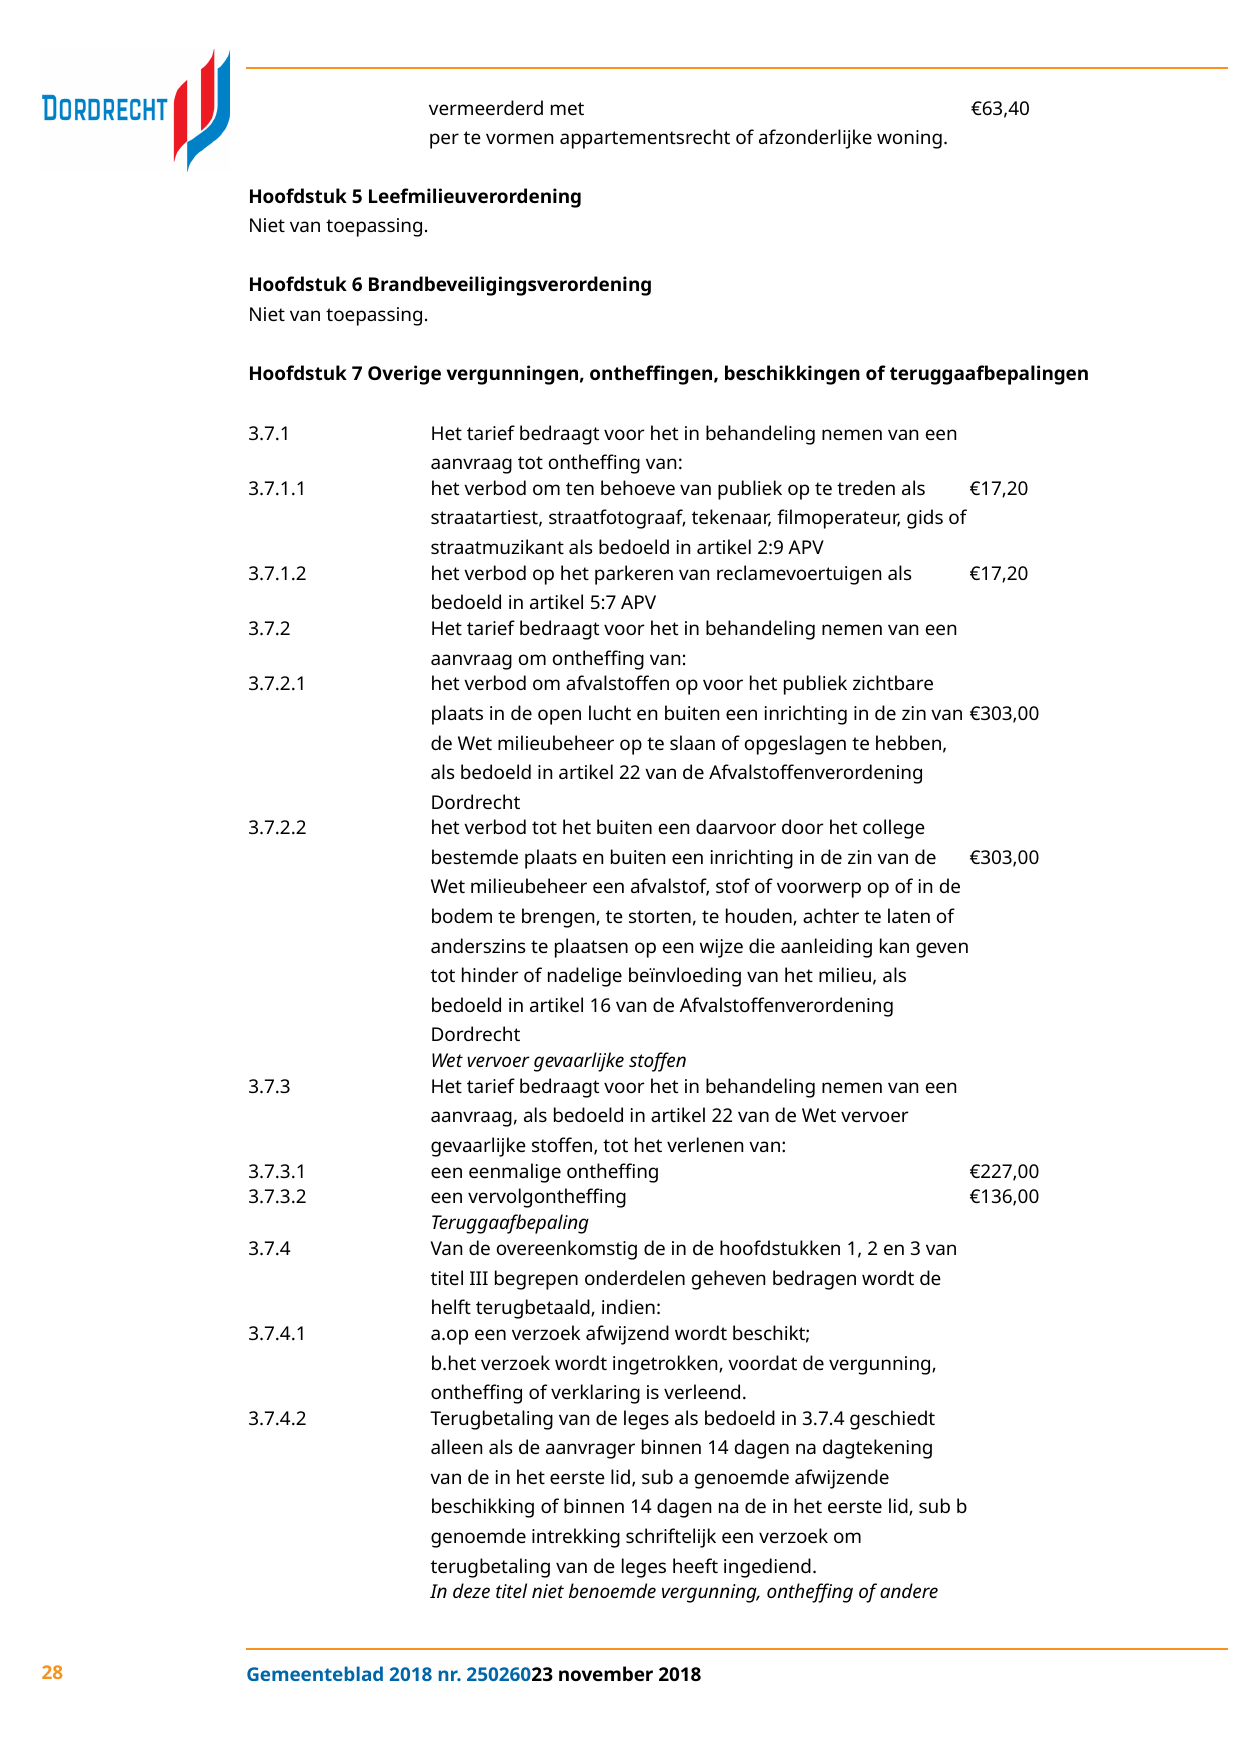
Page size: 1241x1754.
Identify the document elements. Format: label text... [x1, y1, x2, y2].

table_cell [969, 1210, 1152, 1235]
table_cell het verbod tot het buiten een daarvoor door het college bestemde plaats en buiten een inrichting in de zin van de Wet milieubeheer een afvalstof, stof of voorwerp op of in de bodem te brengen, te storten, te houden, achter te laten of anderszins te plaatsen op een wijze die aanleiding kan geven tot hinder of nadelige beïnvloeding van het milieu, als bedoeld in artikel 16 van de Afvalstoffenverordening Dordrecht [430, 815, 969, 1047]
table_header Het tarief bedraagt voor het in behandeling nemen van een aanvraag tot ontheffing van: [430, 420, 969, 475]
table_cell 3.7.1.1 [248, 475, 430, 560]
table_cell vermeerderd met per te vormen appartementsrecht of afzonderlijke woning. [429, 95, 971, 150]
table_cell [969, 1405, 1152, 1579]
table_cell het verbod op het parkeren van reclamevoertuigen als bedoeld in artikel 5:7 APV [430, 560, 969, 615]
table_cell Het tarief bedraagt voor het in behandeling nemen van een aanvraag, als bedoeld in artikel 22 van de Wet vervoer gevaarlijke stoffen, tot het verlenen van: [430, 1073, 969, 1158]
table_cell €227,00 [969, 1158, 1152, 1184]
table_cell [248, 1579, 430, 1604]
text Hoofdstuk 6 Brandbeveiligingsverordening [248, 272, 1152, 297]
table_cell [969, 1320, 1152, 1405]
table_cell Van de overeenkomstig de in de hoofdstukken 1, 2 en 3 van titel III begrepen onderdelen geheven bedragen wordt de helft terugbetaald, indien: [430, 1235, 969, 1320]
table_cell [969, 1048, 1152, 1073]
table_cell 3.7.4.1 [248, 1320, 430, 1405]
table_cell Wet vervoer gevaarlijke stoffen [430, 1048, 969, 1073]
table_cell Terugbetaling van de leges als bedoeld in 3.7.4 geschiedt alleen als de aanvrager binnen 14 dagen na dagtekening van de in het eerste lid, sub a genoemde afwijzende beschikking of binnen 14 dagen na de in het eerste lid, sub b genoemde intrekking schriftelijk een verzoek om terugbetaling van de leges heeft ingediend. [430, 1405, 969, 1579]
text Niet van toepassing. [248, 301, 1152, 327]
table_cell €303,00 [969, 671, 1152, 814]
table_cell 3.7.2.2 [248, 815, 430, 1047]
table_cell Het tarief bedraagt voor het in behandeling nemen van een aanvraag om ontheffing van: [430, 615, 969, 671]
table_cell In deze titel niet benoemde vergunning, ontheffing of andere [430, 1579, 969, 1604]
table_cell [969, 1073, 1152, 1158]
table_cell 3.7.4.2 [248, 1405, 430, 1579]
table_cell 3.7.4 [248, 1235, 430, 1320]
table_cell 3.7.1.2 [248, 560, 430, 615]
table_cell [969, 615, 1152, 671]
text Niet van toepassing. [248, 212, 1152, 238]
table_cell €63,40 [971, 95, 1152, 150]
table_cell [969, 1235, 1152, 1320]
table_cell €136,00 [969, 1184, 1152, 1209]
table_cell €17,20 [969, 560, 1152, 615]
table_cell 3.7.3.1 [248, 1158, 430, 1184]
text Hoofdstuk 7 Overige vergunningen, ontheffingen, beschikkingen of teruggaafbepalingen [248, 360, 1152, 386]
table_cell 3.7.2.1 [248, 671, 430, 814]
table_cell Teruggaafbepaling [430, 1210, 969, 1235]
table_cell een eenmalige ontheffing [430, 1158, 969, 1184]
table_cell a.op een verzoek afwijzend wordt beschikt; b.het verzoek wordt ingetrokken, voordat de vergunning, ontheffing of verklaring is verleend. [430, 1320, 969, 1405]
table_cell een vervolgontheffing [430, 1184, 969, 1209]
text Hoofdstuk 5 Leefmilieuverordening [248, 183, 1152, 209]
table_cell €303,00 [969, 815, 1152, 1047]
table_header [969, 420, 1152, 475]
table_cell 3.7.3 [248, 1073, 430, 1158]
table_cell [248, 1210, 430, 1235]
table_cell €17,20 [969, 475, 1152, 560]
table_cell 3.7.3.2 [248, 1184, 430, 1209]
table_cell 3.7.2 [248, 615, 430, 671]
table_cell [248, 1048, 430, 1073]
table_cell [248, 95, 429, 150]
table_cell [969, 1579, 1152, 1604]
picture [41, 47, 231, 172]
table_cell het verbod om ten behoeve van publiek op te treden als straatartiest, straatfotograaf, tekenaar, filmoperateur, gids of straatmuzikant als bedoeld in artikel 2:9 APV [430, 475, 969, 560]
table_cell het verbod om afvalstoffen op voor het publiek zichtbare plaats in de open lucht en buiten een inrichting in de zin van de Wet milieubeheer op te slaan of opgeslagen te hebben, als bedoeld in artikel 22 van de Afvalstoffenverordening Dordrecht [430, 671, 969, 814]
table_header 3.7.1 [248, 420, 430, 475]
